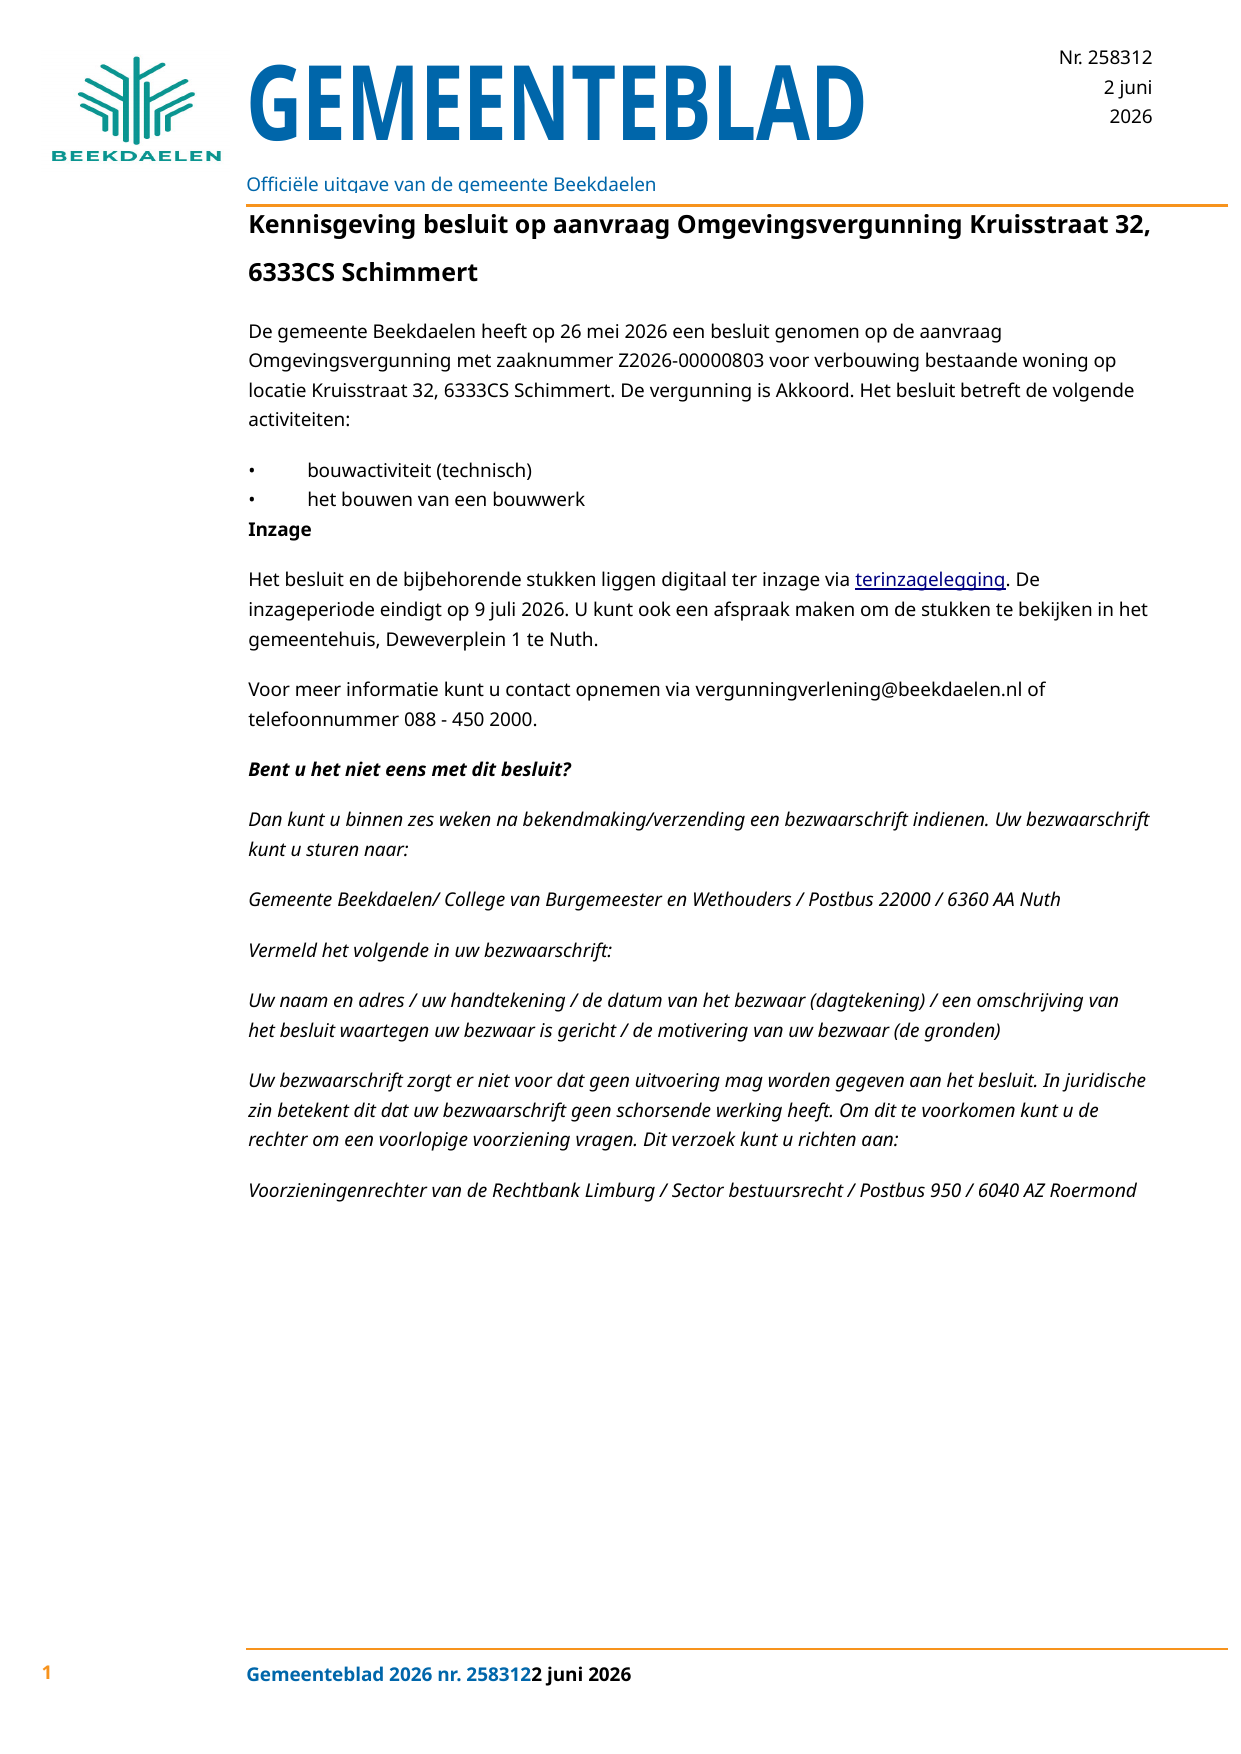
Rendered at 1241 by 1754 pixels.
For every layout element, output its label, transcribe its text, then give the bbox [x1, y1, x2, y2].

text Het besluit en de bijbehorende stukken liggen digitaal ter inzage via terinzagelegging. De inzageperiode eindigt op 9 juli 2026. U kunt ook een afspraak maken om de stukken te bekijken in het gemeentehuis, Deweverplein 1 te Nuth. [248, 567, 1152, 652]
picture [41, 47, 231, 172]
text Kennisgeving besluit op aanvraag Omgevingsvergunning Kruisstraat 32, 6333CS Schimmert [248, 207, 1152, 288]
text De gemeente Beekdaelen heeft op 26 mei 2026 een besluit genomen op de aanvraag Omgevingsvergunning met zaaknummer Z2026-00000803 voor verbouwing bestaande woning op locatie Kruisstraat 32, 6333CS Schimmert. De vergunning is Akkoord. Het besluit betreft de volgende activiteiten: [248, 318, 1152, 432]
text Uw bezwaarschrift zorgt er niet voor dat geen uitvoering mag worden gegeven aan het besluit. In juridische zin betekent dit dat uw bezwaarschrift geen schorsende werking heeft. Om dit te voorkomen kunt u de rechter om een voorlopige voorziening vragen. Dit verzoek kunt u richten aan: [248, 1067, 1152, 1152]
text Uw naam en adres / uw handtekening / de datum van het bezwaar (dagtekening) / een omschrijving van het besluit waartegen uw bezwaar is gericht / de motivering van uw bezwaar (de gronden) [248, 987, 1152, 1043]
text Inzage [248, 516, 1152, 542]
list bouwactiviteit (technisch) [248, 457, 1152, 483]
text Voor meer informatie kunt u contact opnemen via vergunningverlening@beekdaelen.nl of telefoonnummer 088 - 450 2000. [248, 676, 1152, 732]
text Voorzieningenrechter van de Rechtbank Limburg / Sector bestuursrecht / Postbus 950 / 6040 AZ Roermond [248, 1177, 1152, 1203]
text Dan kunt u binnen zes weken na bekendmaking/verzending een bezwaarschrift indienen. Uw bezwaarschrift kunt u sturen naar: [248, 807, 1152, 862]
text Bent u het niet eens met dit besluit? [248, 756, 1152, 782]
text Gemeente Beekdaelen/ College van Burgemeester en Wethouders / Postbus 22000 / 6360 AA Nuth [248, 887, 1152, 912]
list het bouwen van een bouwwerk [248, 487, 1152, 512]
text Vermeld het volgende in uw bezwaarschrift: [248, 937, 1152, 963]
